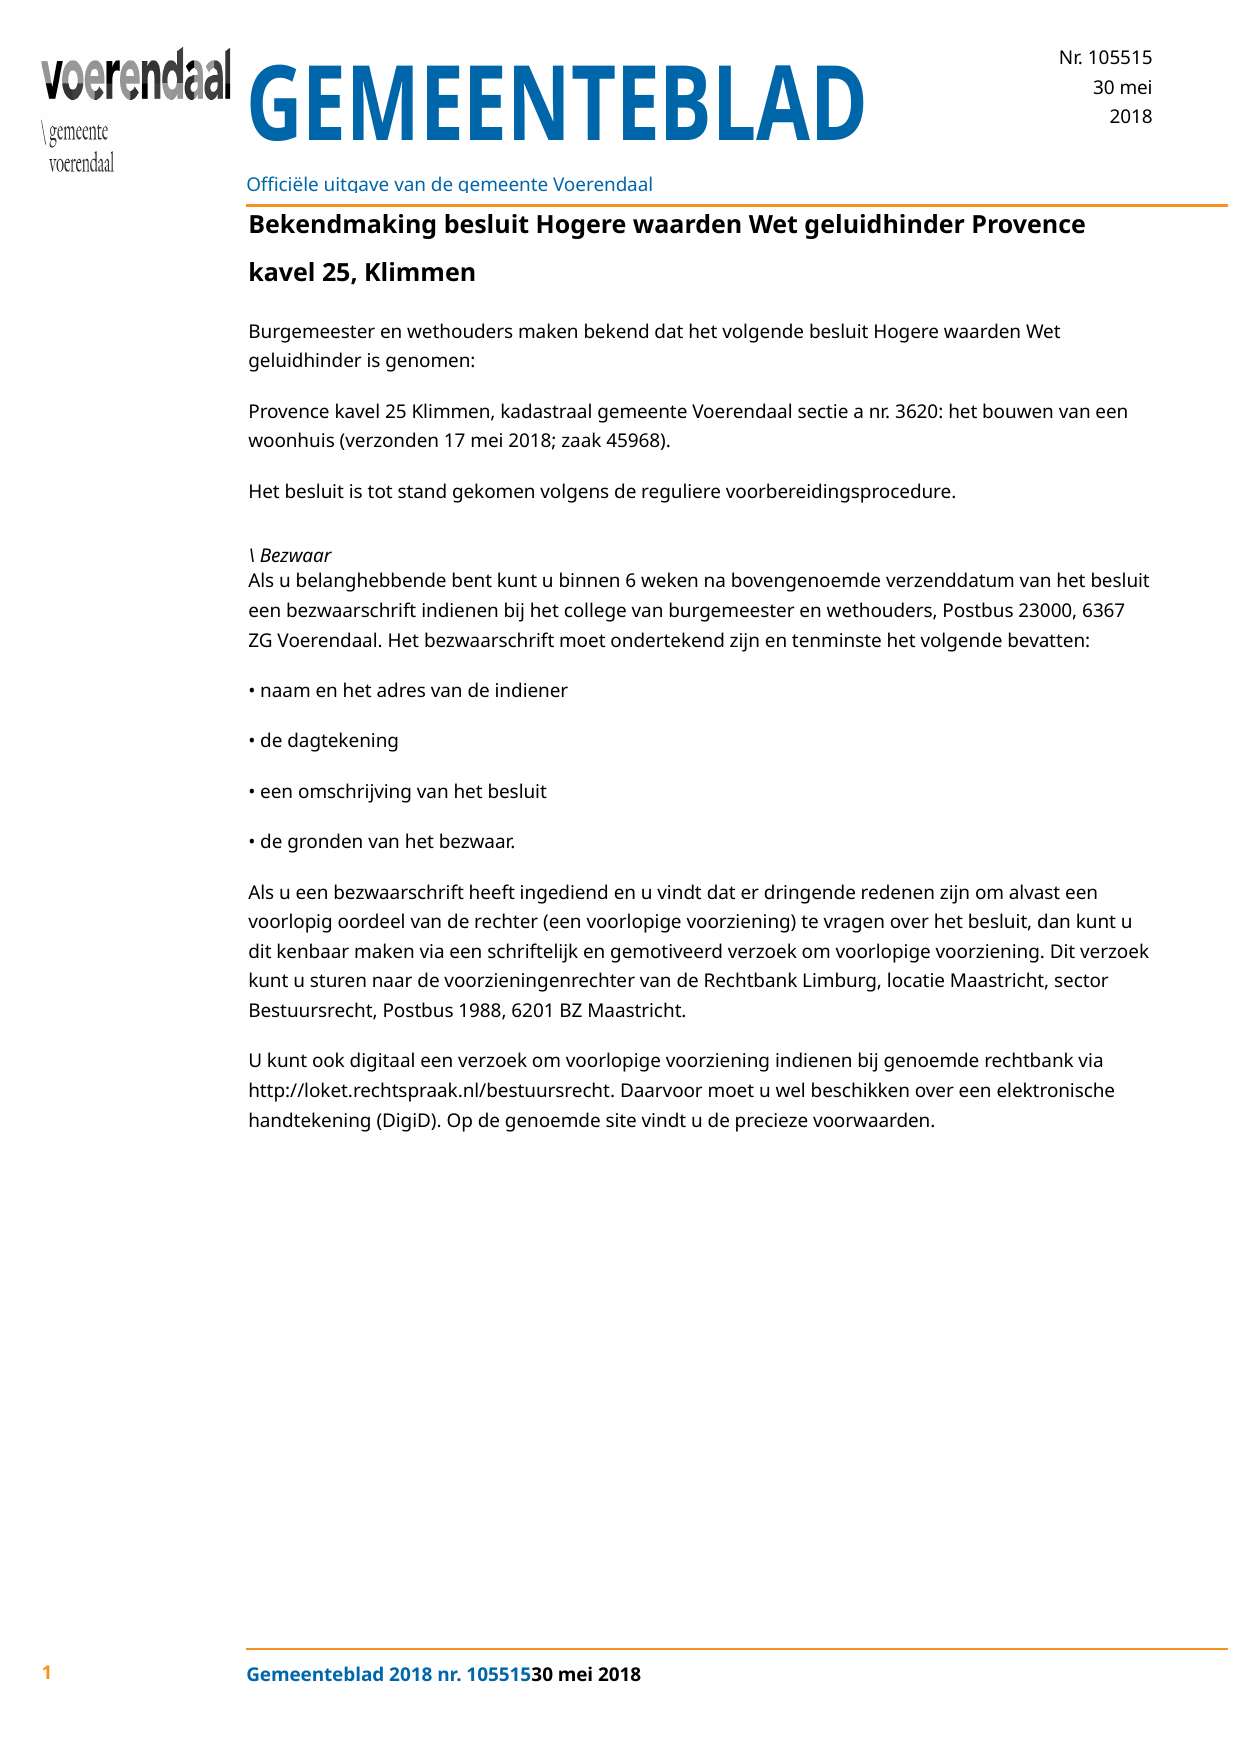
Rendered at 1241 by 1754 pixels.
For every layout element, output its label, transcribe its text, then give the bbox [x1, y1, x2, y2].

picture [41, 47, 231, 172]
text • een omschrijving van het besluit [248, 778, 1152, 804]
text Burgemeester en wethouders maken bekend dat het volgende besluit Hogere waarden Wet geluidhinder is genomen: [248, 318, 1152, 373]
text U kunt ook digitaal een verzoek om voorlopige voorziening indienen bij genoemde rechtbank via http://loket.rechtspraak.nl/bestuursrecht. Daarvoor moet u wel beschikken over een elektronische handtekening (DigiD). Op de genoemde site vindt u de precieze voorwaarden. [248, 1048, 1152, 1132]
text • naam en het adres van de indiener [248, 677, 1152, 703]
text • de dagtekening [248, 728, 1152, 753]
text \ Bezwaar [248, 542, 1152, 568]
text Als u belanghebbende bent kunt u binnen 6 weken na bovengenoemde verzenddatum van het besluit een bezwaarschrift indienen bij het college van burgemeester en wethouders, Postbus 23000, 6367 ZG Voerendaal. Het bezwaarschrift moet ondertekend zijn en tenminste het volgende bevatten: [248, 568, 1152, 652]
text • de gronden van het bezwaar. [248, 828, 1152, 854]
text Het besluit is tot stand gekomen volgens de reguliere voorbereidingsprocedure. [248, 478, 1152, 504]
text Bekendmaking besluit Hogere waarden Wet geluidhinder Provence kavel 25, Klimmen [248, 207, 1152, 288]
text Provence kavel 25 Klimmen, kadastraal gemeente Voerendaal sectie a nr. 3620: het bouwen van een woonhuis (verzonden 17 mei 2018; zaak 45968). [248, 398, 1152, 453]
text Als u een bezwaarschrift heeft ingediend en u vindt dat er dringende redenen zijn om alvast een voorlopig oordeel van de rechter (een voorlopige voorziening) te vragen over het besluit, dan kunt u dit kenbaar maken via een schriftelijk en gemotiveerd verzoek om voorlopige voorziening. Dit verzoek kunt u sturen naar de voorzieningenrechter van de Rechtbank Limburg, locatie Maastricht, sector Bestuursrecht, Postbus 1988, 6201 BZ Maastricht. [248, 879, 1152, 1023]
